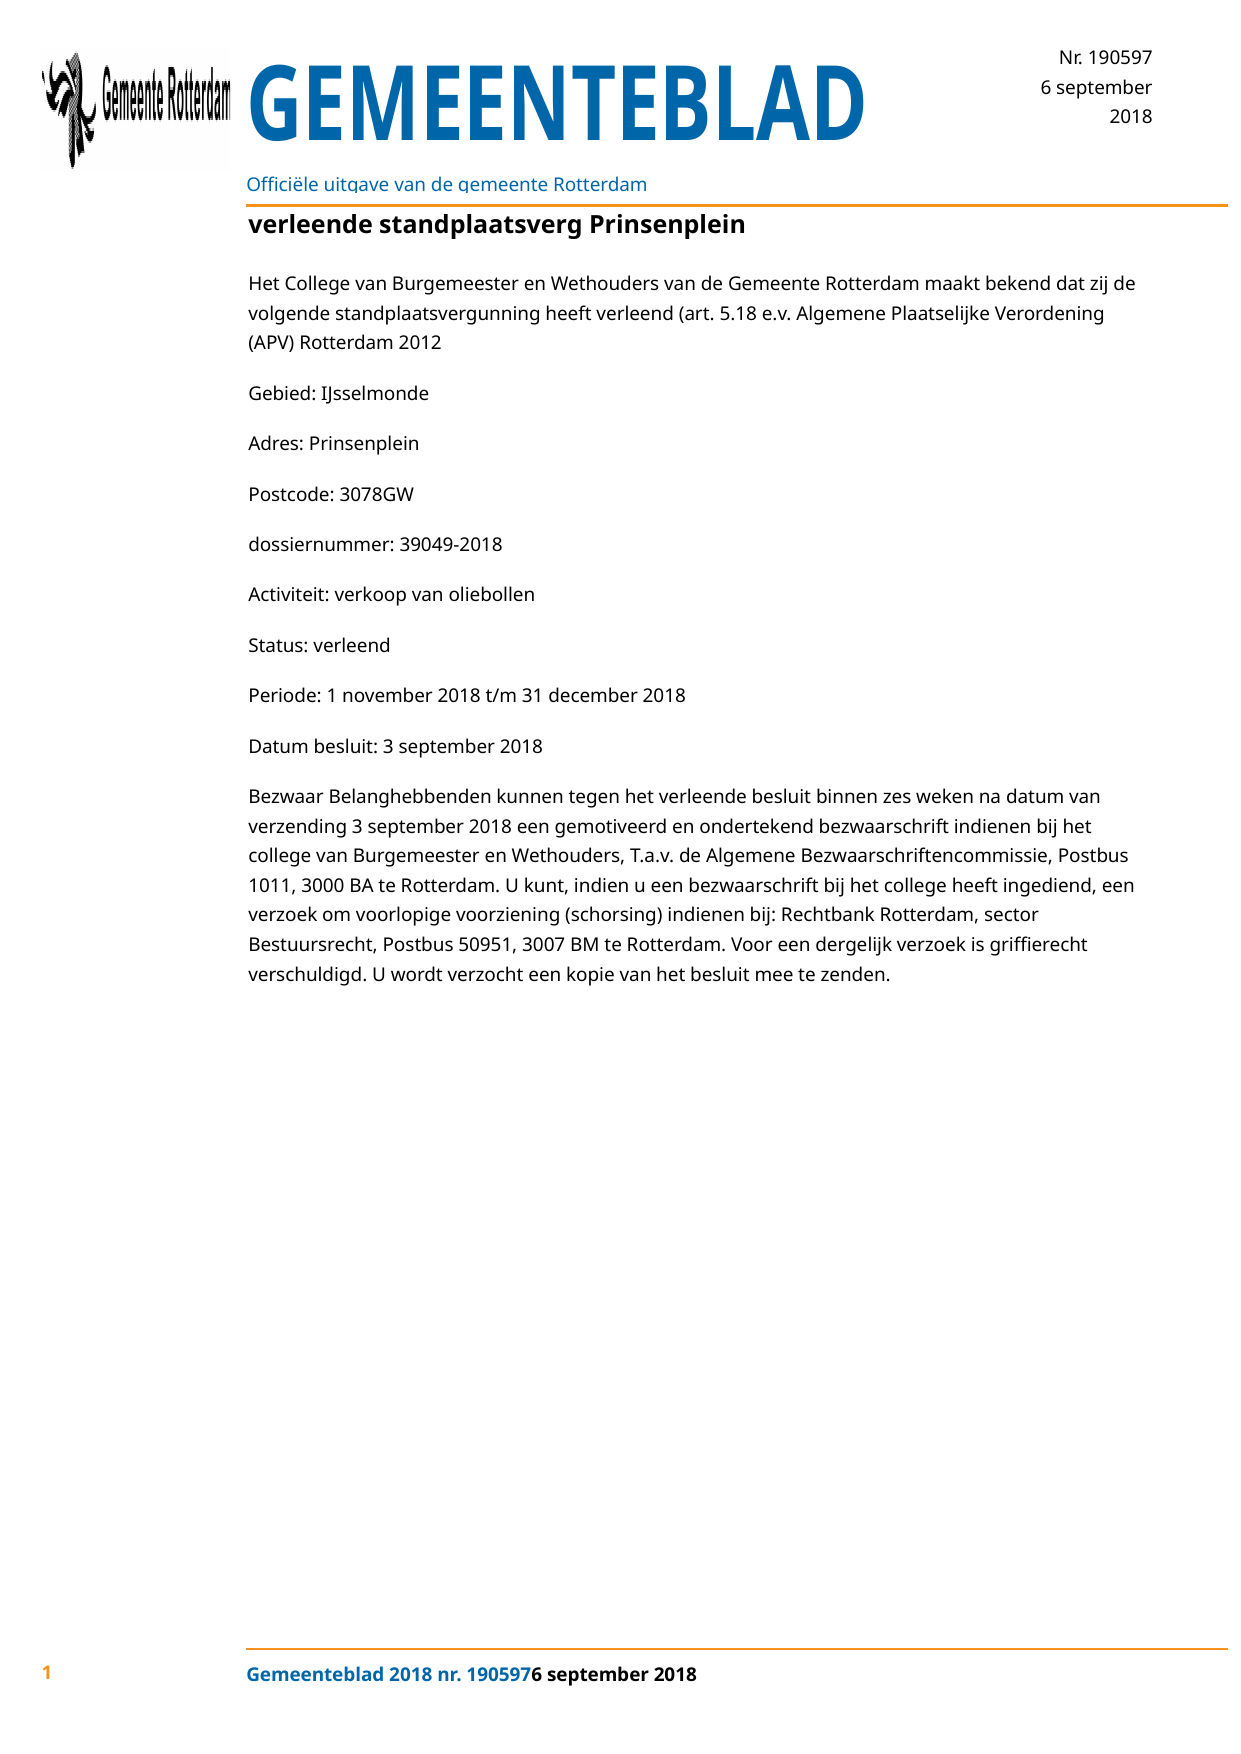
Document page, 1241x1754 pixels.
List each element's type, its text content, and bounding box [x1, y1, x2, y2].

text Periode: 1 november 2018 t/m 31 december 2018 [248, 682, 1152, 708]
text Het College van Burgemeester en Wethouders van de Gemeente Rotterdam maakt bekend dat zij de volgende standplaatsvergunning heeft verleend (art. 5.18 e.v. Algemene Plaatselijke Verordening (APV) Rotterdam 2012 [248, 270, 1152, 355]
text dossiernummer: 39049-2018 [248, 531, 1152, 557]
text Postcode: 3078GW [248, 481, 1152, 506]
text Activiteit: verkoop van oliebollen [248, 582, 1152, 607]
text Datum besluit: 3 september 2018 [248, 733, 1152, 758]
text verleende standplaatsverg Prinsenplein [248, 207, 1152, 241]
picture [41, 47, 231, 172]
text Gebied: IJsselmonde [248, 380, 1152, 406]
text Bezwaar Belanghebbenden kunnen tegen het verleende besluit binnen zes weken na datum van verzending 3 september 2018 een gemotiveerd en ondertekend bezwaarschrift indienen bij het college van Burgemeester en Wethouders, T.a.v. de Algemene Bezwaarschriftencommissie, Postbus 1011, 3000 BA te Rotterdam. U kunt, indien u een bezwaarschrift bij het college heeft ingediend, een verzoek om voorlopige voorziening (schorsing) indienen bij: Rechtbank Rotterdam, sector Bestuursrecht, Postbus 50951, 3007 BM te Rotterdam. Voor een dergelijk verzoek is griffierecht verschuldigd. U wordt verzocht een kopie van het besluit mee te zenden. [248, 783, 1152, 986]
text Adres: Prinsenplein [248, 430, 1152, 456]
text Status: verleend [248, 632, 1152, 658]
